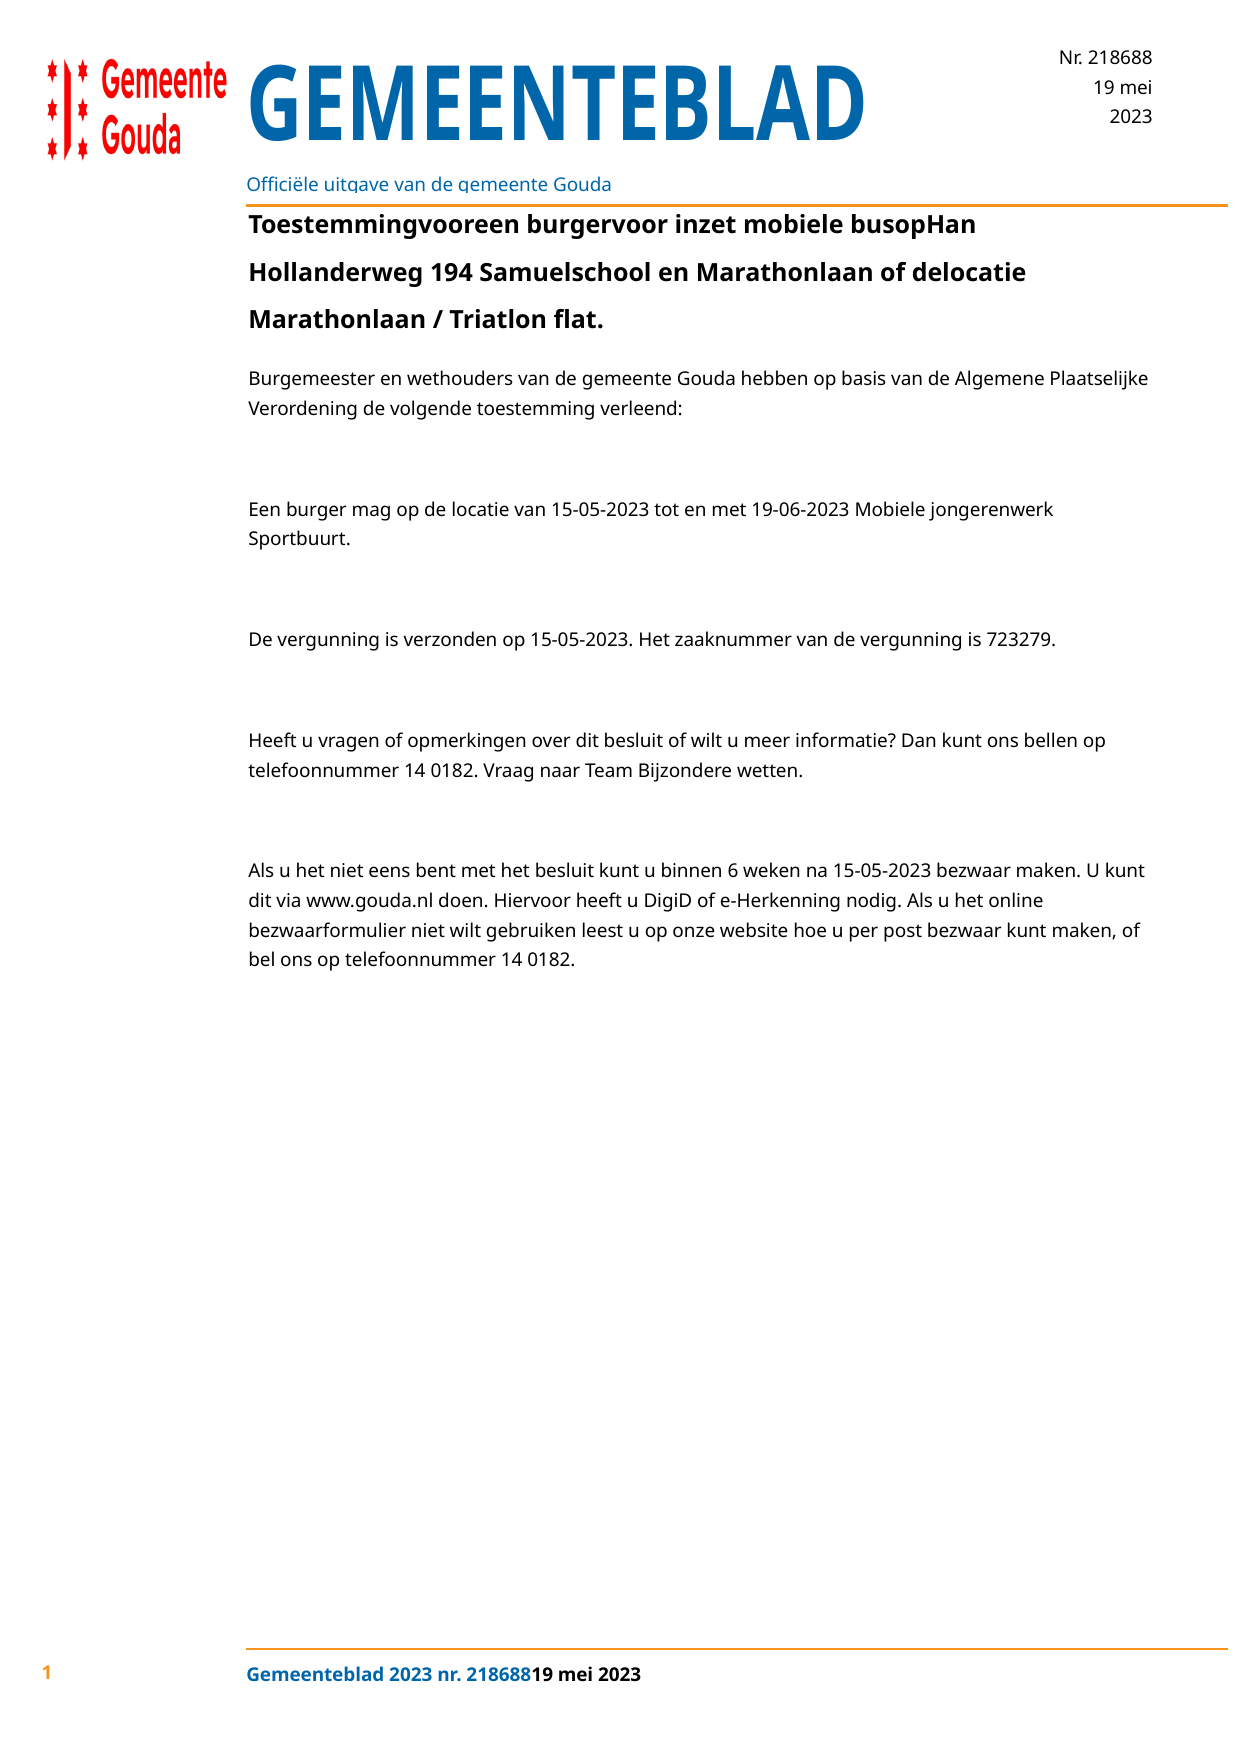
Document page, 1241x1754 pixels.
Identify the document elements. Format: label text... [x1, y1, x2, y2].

text Als u het niet eens bent met het besluit kunt u binnen 6 weken na 15-05-2023 bezwaar maken. U kunt dit via www.gouda.nl doen. Hiervoor heeft u DigiD of e-Herkenning nodig. Als u het online bezwaarformulier niet wilt gebruiken leest u op onze website hoe u per post bezwaar kunt maken, of bel ons op telefoonnummer 14 0182. [248, 858, 1152, 972]
text De vergunning is verzonden op 15-05-2023. Het zaaknummer van de vergunning is 723279. [248, 626, 1152, 652]
text Een burger mag op de locatie van 15-05-2023 tot en met 19-06-2023 Mobiele jongerenwerk Sportbuurt. [248, 496, 1152, 551]
picture [41, 47, 231, 172]
text Burgemeester en wethouders van de gemeente Gouda hebben op basis van de Algemene Plaatselijke Verordening de volgende toestemming verleend: [248, 366, 1152, 421]
text Toestemmingvooreen burgervoor inzet mobiele busopHan Hollanderweg 194 Samuelschool en Marathonlaan of delocatie Marathonlaan / Triatlon flat. [248, 207, 1152, 336]
text Heeft u vragen of opmerkingen over dit besluit of wilt u meer informatie? Dan kunt ons bellen op telefoonnummer 14 0182. Vraag naar Team Bijzondere wetten. [248, 727, 1152, 782]
